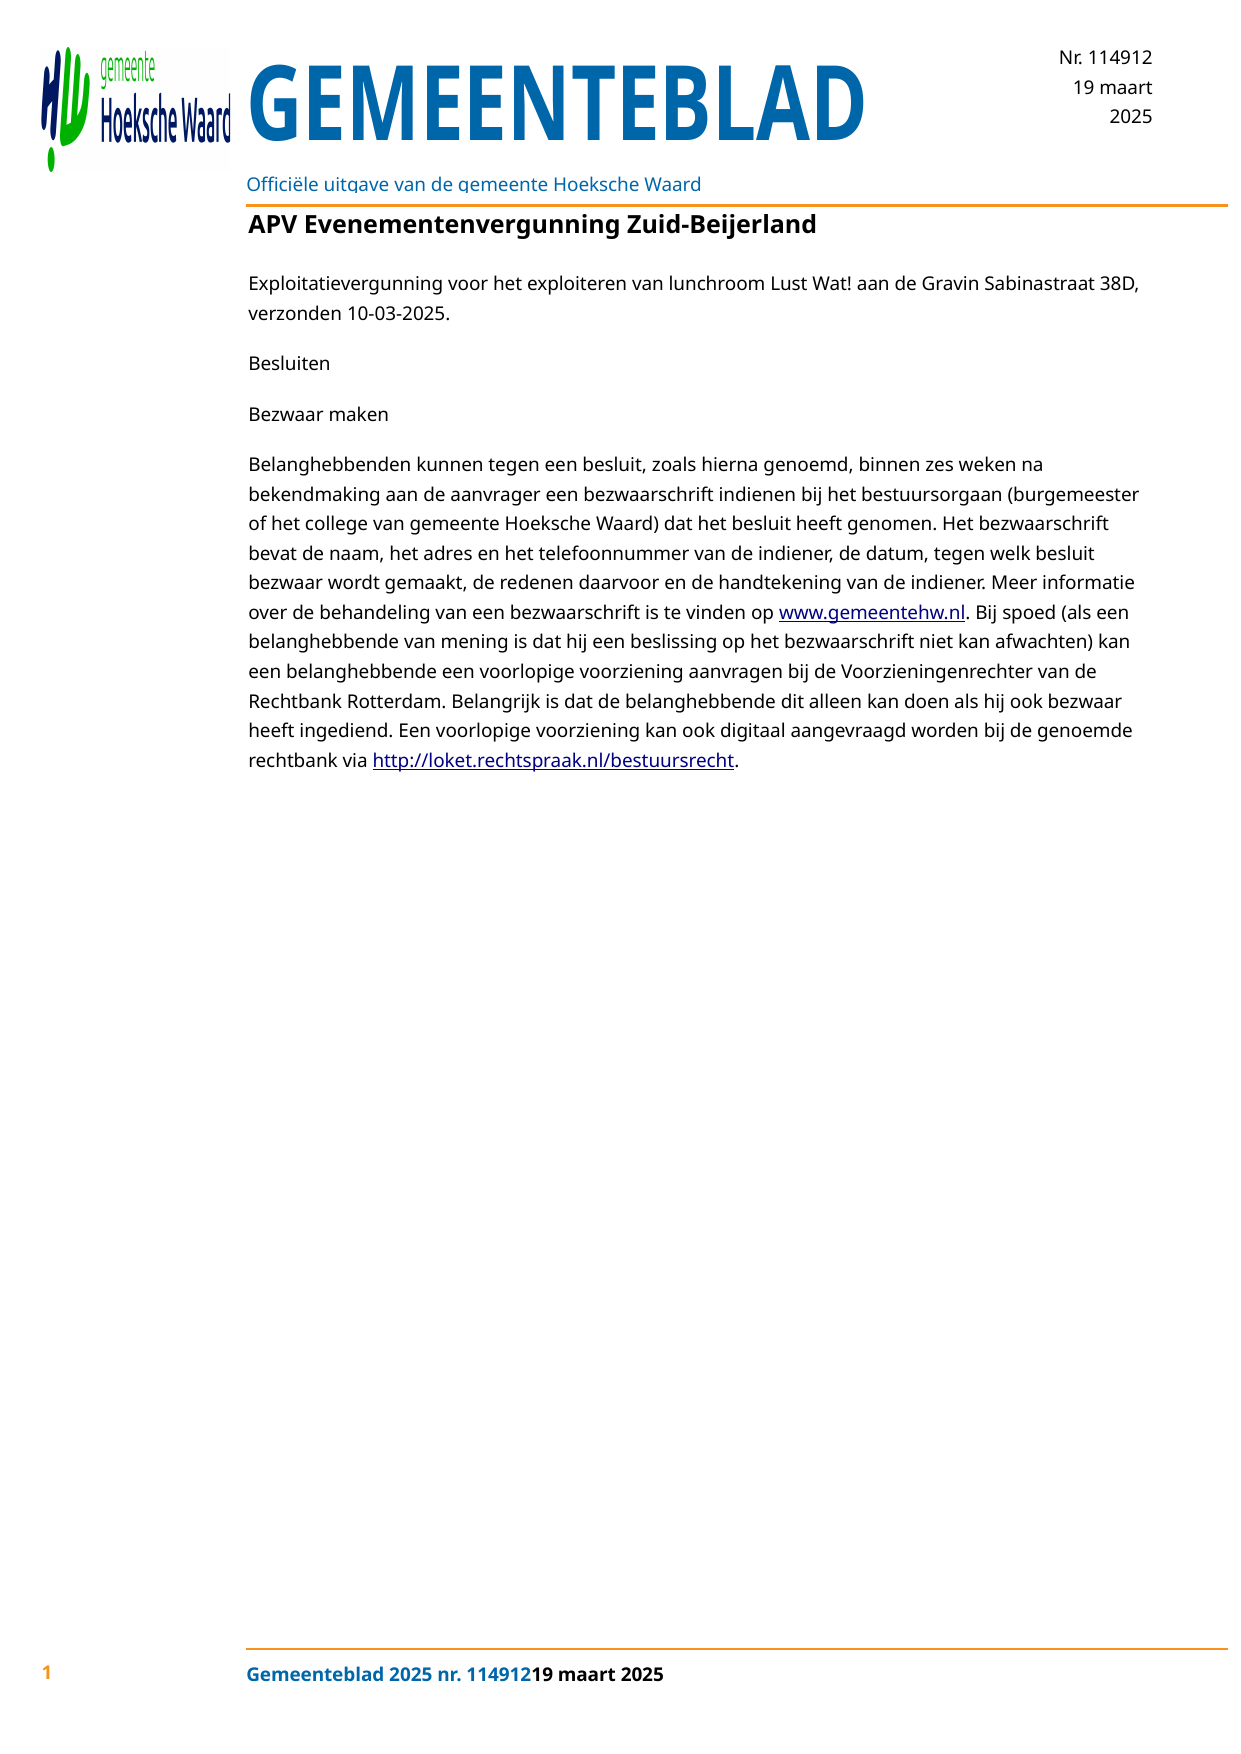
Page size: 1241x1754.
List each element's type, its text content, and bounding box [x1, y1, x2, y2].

text APV Evenementenvergunning Zuid-Beijerland [248, 207, 1152, 241]
text Belanghebbenden kunnen tegen een besluit, zoals hierna genoemd, binnen zes weken na bekendmaking aan de aanvrager een bezwaarschrift indienen bij het bestuursorgaan (burgemeester of het college van gemeente Hoeksche Waard) dat het besluit heeft genomen. Het bezwaarschrift bevat de naam, het adres en het telefoonnummer van de indiener, de datum, tegen welk besluit bezwaar wordt gemaakt, de redenen daarvoor en de handtekening van de indiener. Meer informatie over de behandeling van een bezwaarschrift is te vinden op www.gemeentehw.nl. Bij spoed (als een belanghebbende van mening is dat hij een beslissing op het bezwaarschrift niet kan afwachten) kan een belanghebbende een voorlopige voorziening aanvragen bij de Voorzieningenrechter van de Rechtbank Rotterdam. Belangrijk is dat de belanghebbende dit alleen kan doen als hij ook bezwaar heeft ingediend. Een voorlopige voorziening kan ook digitaal aangevraagd worden bij de genoemde rechtbank via http://loket.rechtspraak.nl/bestuursrecht. [248, 451, 1152, 773]
text Bezwaar maken [248, 401, 1152, 426]
picture [41, 47, 231, 172]
text Besluiten [248, 350, 1152, 376]
text Exploitatievergunning voor het exploiteren van lunchroom Lust Wat! aan de Gravin Sabinastraat 38D, verzonden 10-03-2025. [248, 270, 1152, 326]
